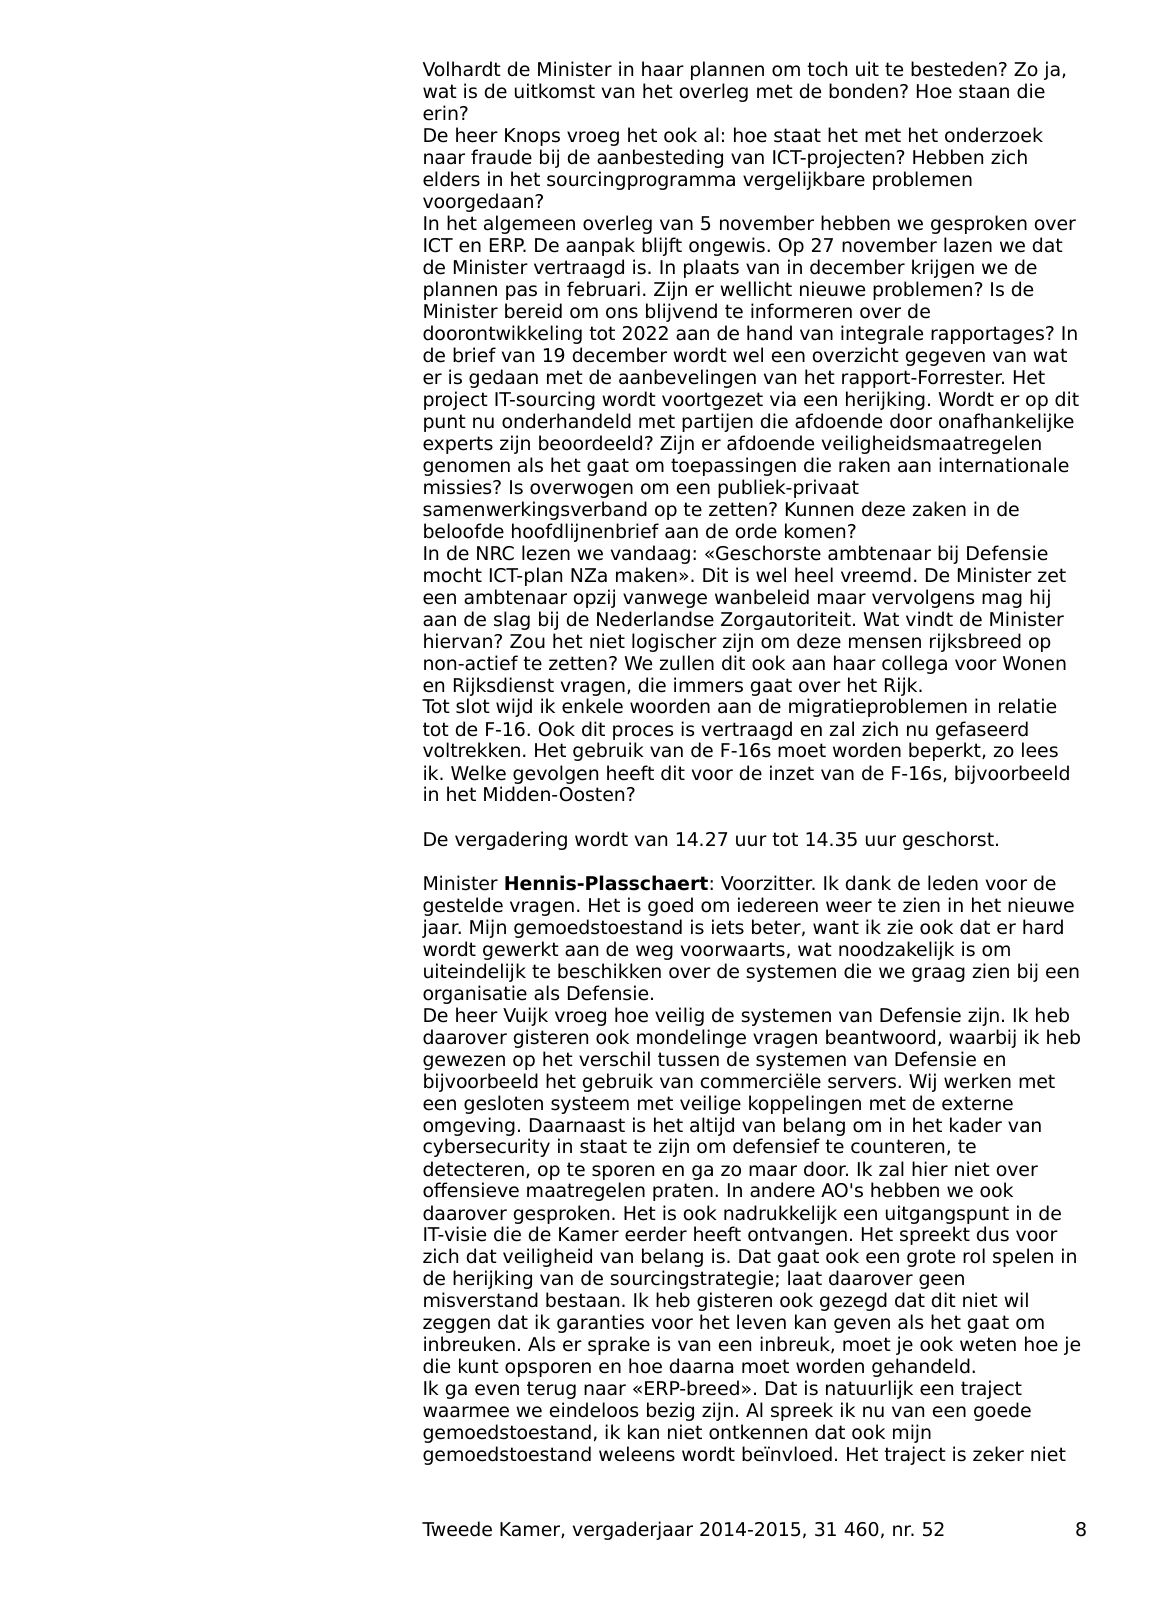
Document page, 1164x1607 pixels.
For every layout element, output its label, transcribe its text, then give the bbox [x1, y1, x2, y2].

text In de NRC lezen we vandaag: «Geschorste ambtenaar bij Defensie mocht ICT-plan NZa maken». Dit is wel heel vreemd. De Minister zet een ambtenaar opzij vanwege wanbeleid maar vervolgens mag hij aan de slag bij de Nederlandse Zorgautoriteit. Wat vindt de Minister hiervan? Zou het niet logischer zijn om deze mensen rijksbreed op non-actief te zetten? We zullen dit ook aan haar collega voor Wonen en Rijksdienst vragen, die immers gaat over het Rijk. [422, 543, 1087, 696]
text Ik ga even terug naar «ERP-breed». Dat is natuurlijk een traject waarmee we eindeloos bezig zijn. Al spreek ik nu van een goede gemoedstoestand, ik kan niet ontkennen dat ook mijn gemoedstoestand weleens wordt beïnvloed. Het traject is zeker niet [422, 1378, 1087, 1466]
text Volhardt de Minister in haar plannen om toch uit te besteden? Zo ja, wat is de uitkomst van het overleg met de bonden? Hoe staan die erin? [422, 59, 1087, 125]
text Tot slot wijd ik enkele woorden aan de migratieproblemen in relatie tot de F-16. Ook dit proces is vertraagd en zal zich nu gefaseerd voltrekken. Het gebruik van de F-16s moet worden beperkt, zo lees ik. Welke gevolgen heeft dit voor de inzet van de F-16s, bijvoorbeeld in het Midden-Oosten? [422, 696, 1087, 806]
text Minister Hennis-Plasschaert: Voorzitter. Ik dank de leden voor de gestelde vragen. Het is goed om iedereen weer te zien in het nieuwe jaar. Mijn gemoedstoestand is iets beter, want ik zie ook dat er hard wordt gewerkt aan de weg voorwaarts, wat noodzakelijk is om uiteindelijk te beschikken over de systemen die we graag zien bij een organisatie als Defensie. [422, 873, 1087, 1004]
text In het algemeen overleg van 5 november hebben we gesproken over ICT en ERP. De aanpak blijft ongewis. Op 27 november lazen we dat de Minister vertraagd is. In plaats van in december krijgen we de plannen pas in februari. Zijn er wellicht nieuwe problemen? Is de Minister bereid om ons blijvend te informeren over de doorontwikkeling tot 2022 aan de hand van integrale rapportages? In de brief van 19 december wordt wel een overzicht gegeven van wat er is gedaan met de aanbevelingen van het rapport-Forrester. Het project IT-sourcing wordt voortgezet via een herijking. Wordt er op dit punt nu onderhandeld met partijen die afdoende door onafhankelijke experts zijn beoordeeld? Zijn er afdoende veiligheidsmaatregelen genomen als het gaat om toepassingen die raken aan internationale missies? Is overwogen om een publiek-privaat samenwerkingsverband op te zetten? Kunnen deze zaken in de beloofde hoofdlijnenbrief aan de orde komen? [422, 213, 1087, 543]
text De vergadering wordt van 14.27 uur tot 14.35 uur geschorst. [422, 828, 1087, 851]
text De heer Knops vroeg het ook al: hoe staat het met het onderzoek naar fraude bij de aanbesteding van ICT-projecten? Hebben zich elders in het sourcingprogramma vergelijkbare problemen voorgedaan? [422, 125, 1087, 213]
text De heer Vuijk vroeg hoe veilig de systemen van Defensie zijn. Ik heb daarover gisteren ook mondelinge vragen beantwoord, waarbij ik heb gewezen op het verschil tussen de systemen van Defensie en bijvoorbeeld het gebruik van commerciële servers. Wij werken met een gesloten systeem met veilige koppelingen met de externe omgeving. Daarnaast is het altijd van belang om in het kader van cybersecurity in staat te zijn om defensief te counteren, te detecteren, op te sporen en ga zo maar door. Ik zal hier niet over offensieve maatregelen praten. In andere AO's hebben we ook daarover gesproken. Het is ook nadrukkelijk een uitgangspunt in de IT-visie die de Kamer eerder heeft ontvangen. Het spreekt dus voor zich dat veiligheid van belang is. Dat gaat ook een grote rol spelen in de herijking van de sourcingstrategie; laat daarover geen misverstand bestaan. Ik heb gisteren ook gezegd dat dit niet wil zeggen dat ik garanties voor het leven kan geven als het gaat om inbreuken. Als er sprake is van een inbreuk, moet je ook weten hoe je die kunt opsporen en hoe daarna moet worden gehandeld. [422, 1004, 1087, 1378]
